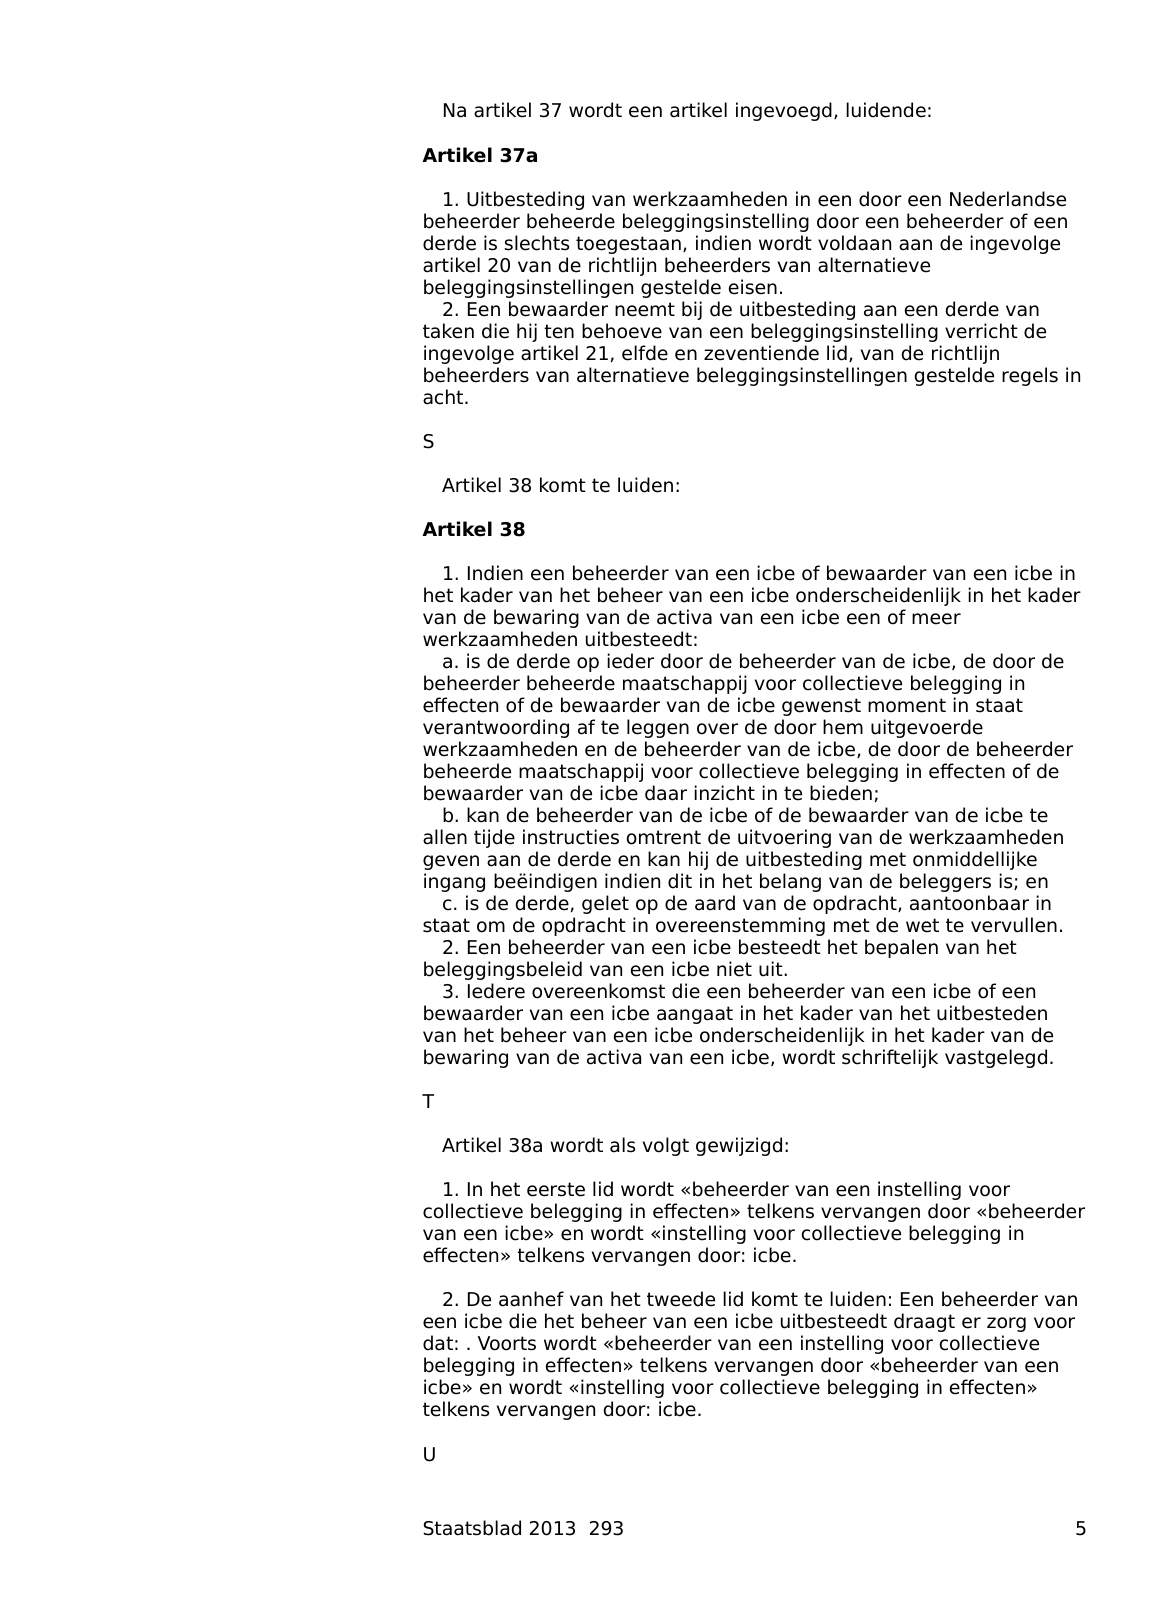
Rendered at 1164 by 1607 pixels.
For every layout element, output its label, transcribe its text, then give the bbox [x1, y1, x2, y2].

text Na artikel 37 wordt een artikel ingevoegd, luidende: [422, 100, 1087, 122]
text c. is de derde, gelet op de aard van de opdracht, aantoonbaar in staat om de opdracht in overeenstemming met de wet te vervullen. [422, 893, 1087, 937]
text S [422, 431, 1087, 453]
text 2. Een bewaarder neemt bij de uitbesteding aan een derde van taken die hij ten behoeve van een beleggingsinstelling verricht de ingevolge artikel 21, elfde en zeventiende lid, van de richtlijn beheerders van alternatieve beleggingsinstellingen gestelde regels in acht. [422, 299, 1087, 408]
subtitle Artikel 38 [422, 519, 1087, 541]
text 3. Iedere overeenkomst die een beheerder van een icbe of een bewaarder van een icbe aangaat in het kader van het uitbesteden van het beheer van een icbe onderscheidenlijk in het kader van de bewaring van de activa van een icbe, wordt schriftelijk vastgelegd. [422, 981, 1087, 1069]
text a. is de derde op ieder door de beheerder van de icbe, de door de beheerder beheerde maatschappij voor collectieve belegging in effecten of de bewaarder van de icbe gewenst moment in staat verantwoording af te leggen over de door hem uitgevoerde werkzaamheden en de beheerder van de icbe, de door de beheerder beheerde maatschappij voor collectieve belegging in effecten of de bewaarder van de icbe daar inzicht in te bieden; [422, 651, 1087, 805]
text 2. Een beheerder van een icbe besteedt het bepalen van het beleggingsbeleid van een icbe niet uit. [422, 937, 1087, 981]
text Artikel 38a wordt als volgt gewijzigd: [422, 1135, 1087, 1157]
text 2. De aanhef van het tweede lid komt te luiden: Een beheerder van een icbe die het beheer van een icbe uitbesteedt draagt er zorg voor dat: . Voorts wordt «beheerder van een instelling voor collectieve belegging in effecten» telkens vervangen door «beheerder van een icbe» en wordt «instelling voor collectieve belegging in effecten» telkens vervangen door: icbe. [422, 1289, 1087, 1421]
text b. kan de beheerder van de icbe of de bewaarder van de icbe te allen tijde instructies omtrent de uitvoering van de werkzaamheden geven aan de derde en kan hij de uitbesteding met onmiddellijke ingang beëindigen indien dit in het belang van de beleggers is; en [422, 805, 1087, 893]
subtitle Artikel 37a [422, 144, 1087, 167]
text 1. In het eerste lid wordt «beheerder van een instelling voor collectieve belegging in effecten» telkens vervangen door «beheerder van een icbe» en wordt «instelling voor collectieve belegging in effecten» telkens vervangen door: icbe. [422, 1179, 1087, 1267]
text Artikel 38 komt te luiden: [422, 475, 1087, 497]
text T [422, 1091, 1087, 1113]
text 1. Uitbesteding van werkzaamheden in een door een Nederlandse beheerder beheerde beleggingsinstelling door een beheerder of een derde is slechts toegestaan, indien wordt voldaan aan de ingevolge artikel 20 van de richtlijn beheerders van alternatieve beleggingsinstellingen gestelde eisen. [422, 189, 1087, 299]
text U [422, 1443, 1087, 1465]
text 1. Indien een beheerder van een icbe of bewaarder van een icbe in het kader van het beheer van een icbe onderscheidenlijk in het kader van de bewaring van de activa van een icbe een of meer werkzaamheden uitbesteedt: [422, 563, 1087, 651]
